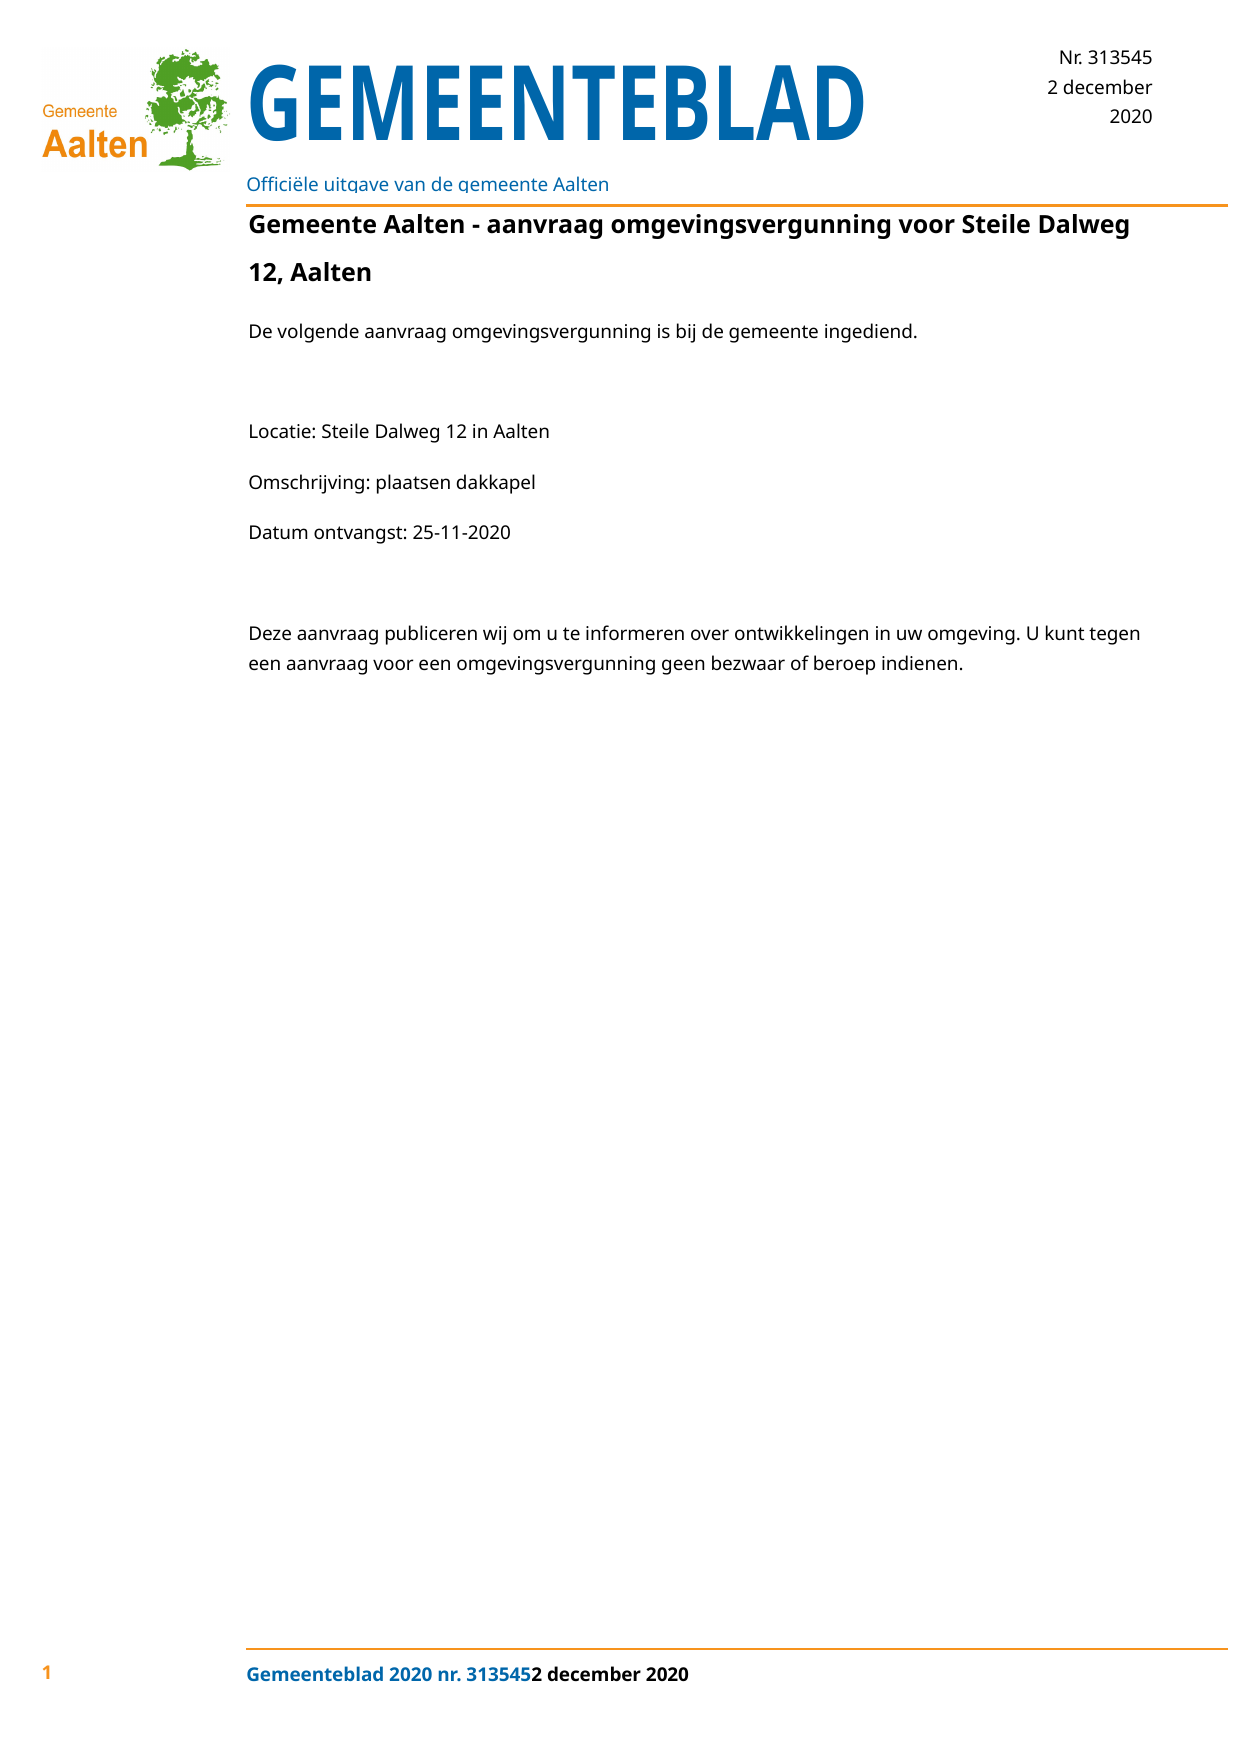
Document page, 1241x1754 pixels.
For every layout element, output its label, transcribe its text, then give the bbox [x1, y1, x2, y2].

picture [41, 47, 231, 172]
text Deze aanvraag publiceren wij om u te informeren over ontwikkelingen in uw omgeving. U kunt tegen een aanvraag voor een omgevingsvergunning geen bezwaar of beroep indienen. [248, 620, 1152, 676]
text Datum ontvangst: 25-11-2020 [248, 519, 1152, 545]
text De volgende aanvraag omgevingsvergunning is bij de gemeente ingediend. [248, 318, 1152, 344]
text Omschrijving: plaatsen dakkapel [248, 469, 1152, 495]
text Gemeente Aalten - aanvraag omgevingsvergunning voor Steile Dalweg 12, Aalten [248, 207, 1152, 288]
text Locatie: Steile Dalweg 12 in Aalten [248, 419, 1152, 444]
